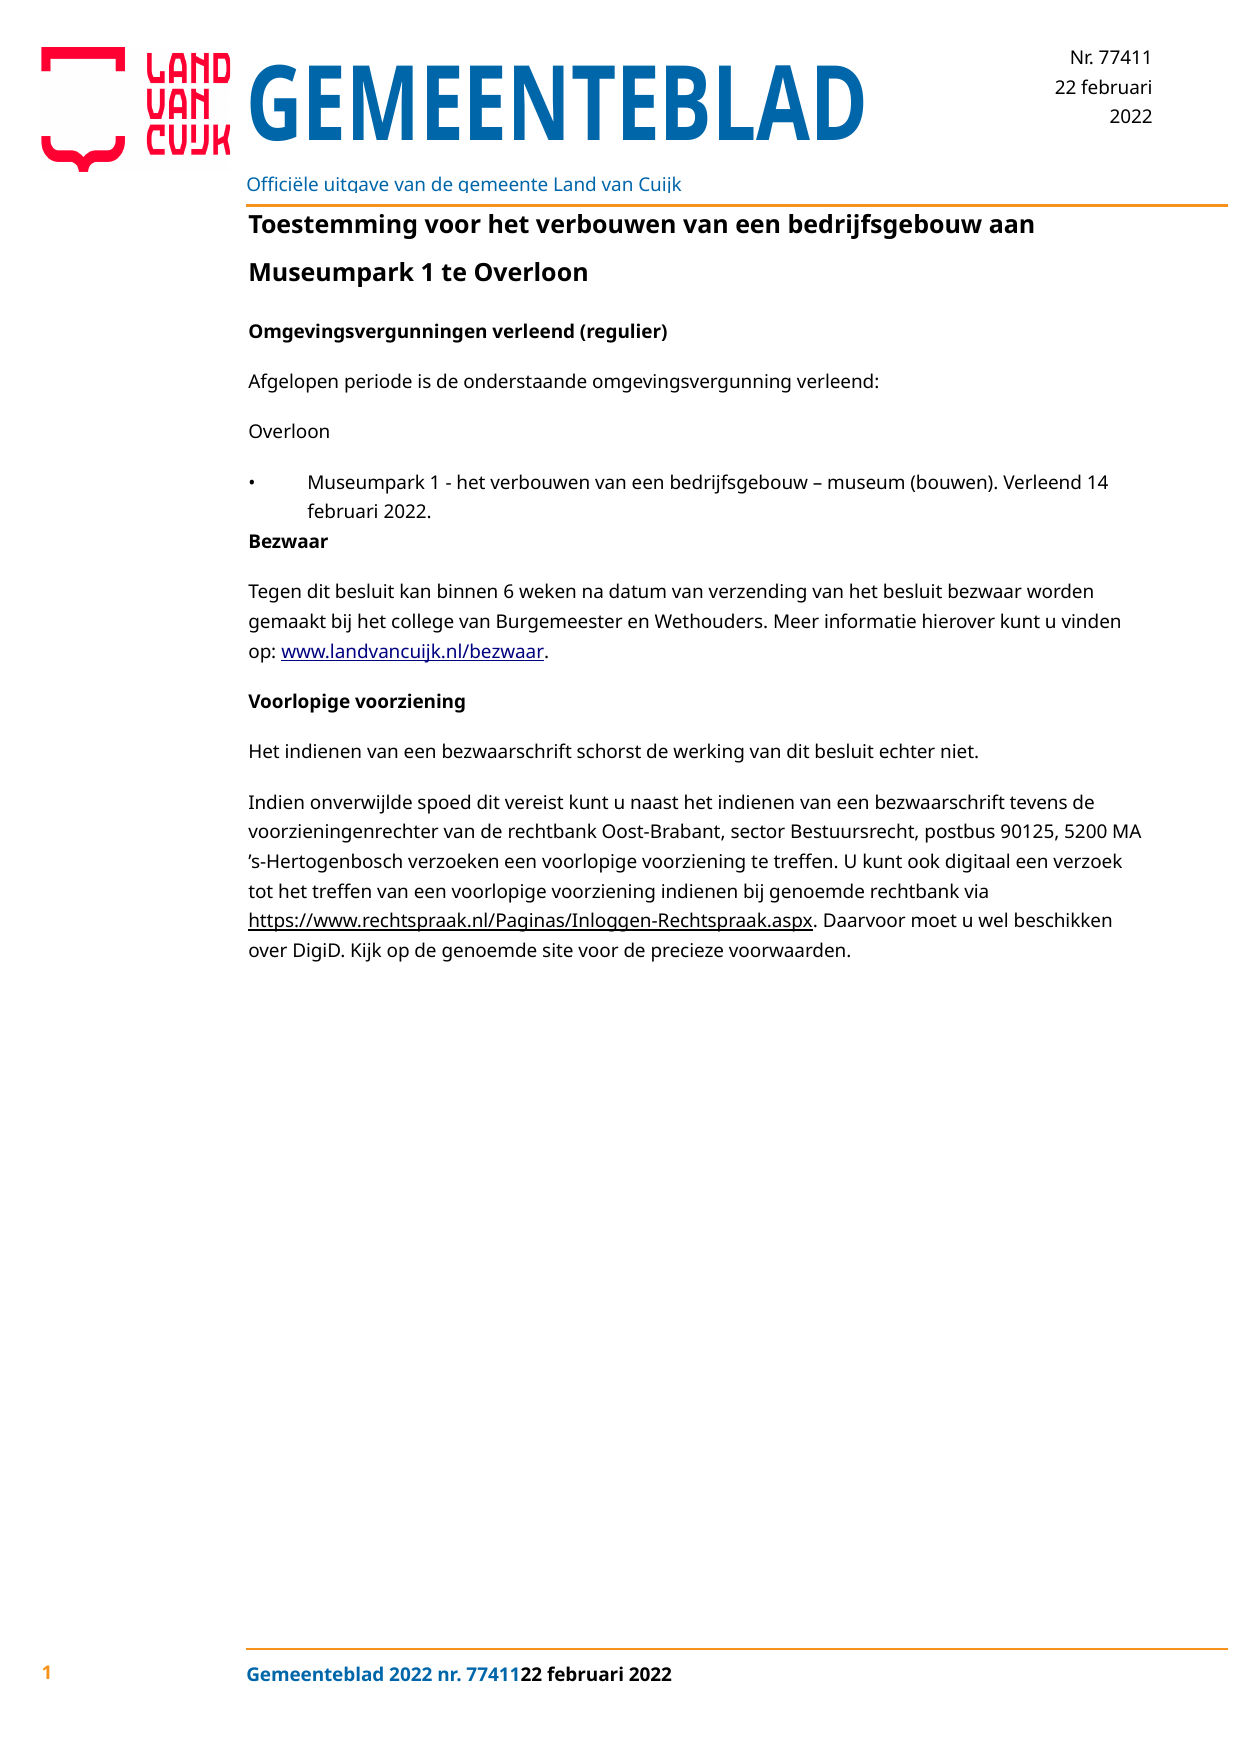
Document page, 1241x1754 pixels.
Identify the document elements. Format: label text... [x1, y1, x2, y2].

text Voorlopige voorziening [248, 688, 1152, 714]
text Afgelopen periode is de onderstaande omgevingsvergunning verleend: [248, 368, 1152, 394]
text Overloon [248, 419, 1152, 444]
text Bezwaar [248, 528, 1152, 554]
list Museumpark 1 - het verbouwen van een bedrijfsgebouw – museum (bouwen). Verleend 14 februari 2022. [248, 469, 1152, 524]
text Tegen dit besluit kan binnen 6 weken na datum van verzending van het besluit bezwaar worden gemaakt bij het college van Burgemeester en Wethouders. Meer informatie hierover kunt u vinden op: www.landvancuijk.nl/bezwaar. [248, 579, 1152, 664]
text Omgevingsvergunningen verleend (regulier) [248, 318, 1152, 344]
picture [41, 47, 231, 172]
text Toestemming voor het verbouwen van een bedrijfsgebouw aan Museumpark 1 te Overloon [248, 207, 1152, 288]
text Het indienen van een bezwaarschrift schorst de werking van dit besluit echter niet. [248, 739, 1152, 764]
text Indien onverwijlde spoed dit vereist kunt u naast het indienen van een bezwaarschrift tevens de voorzieningenrechter van de rechtbank Oost-Brabant, sector Bestuursrecht, postbus 90125, 5200 MA ’s-Hertogenbosch verzoeken een voorlopige voorziening te treffen. U kunt ook digitaal een verzoek tot het treffen van een voorlopige voorziening indienen bij genoemde rechtbank via https://www.rechtspraak.nl/Paginas/Inloggen-Rechtspraak.aspx. Daarvoor moet u wel beschikken over DigiD. Kijk op de genoemde site voor de precieze voorwaarden. [248, 789, 1152, 963]
